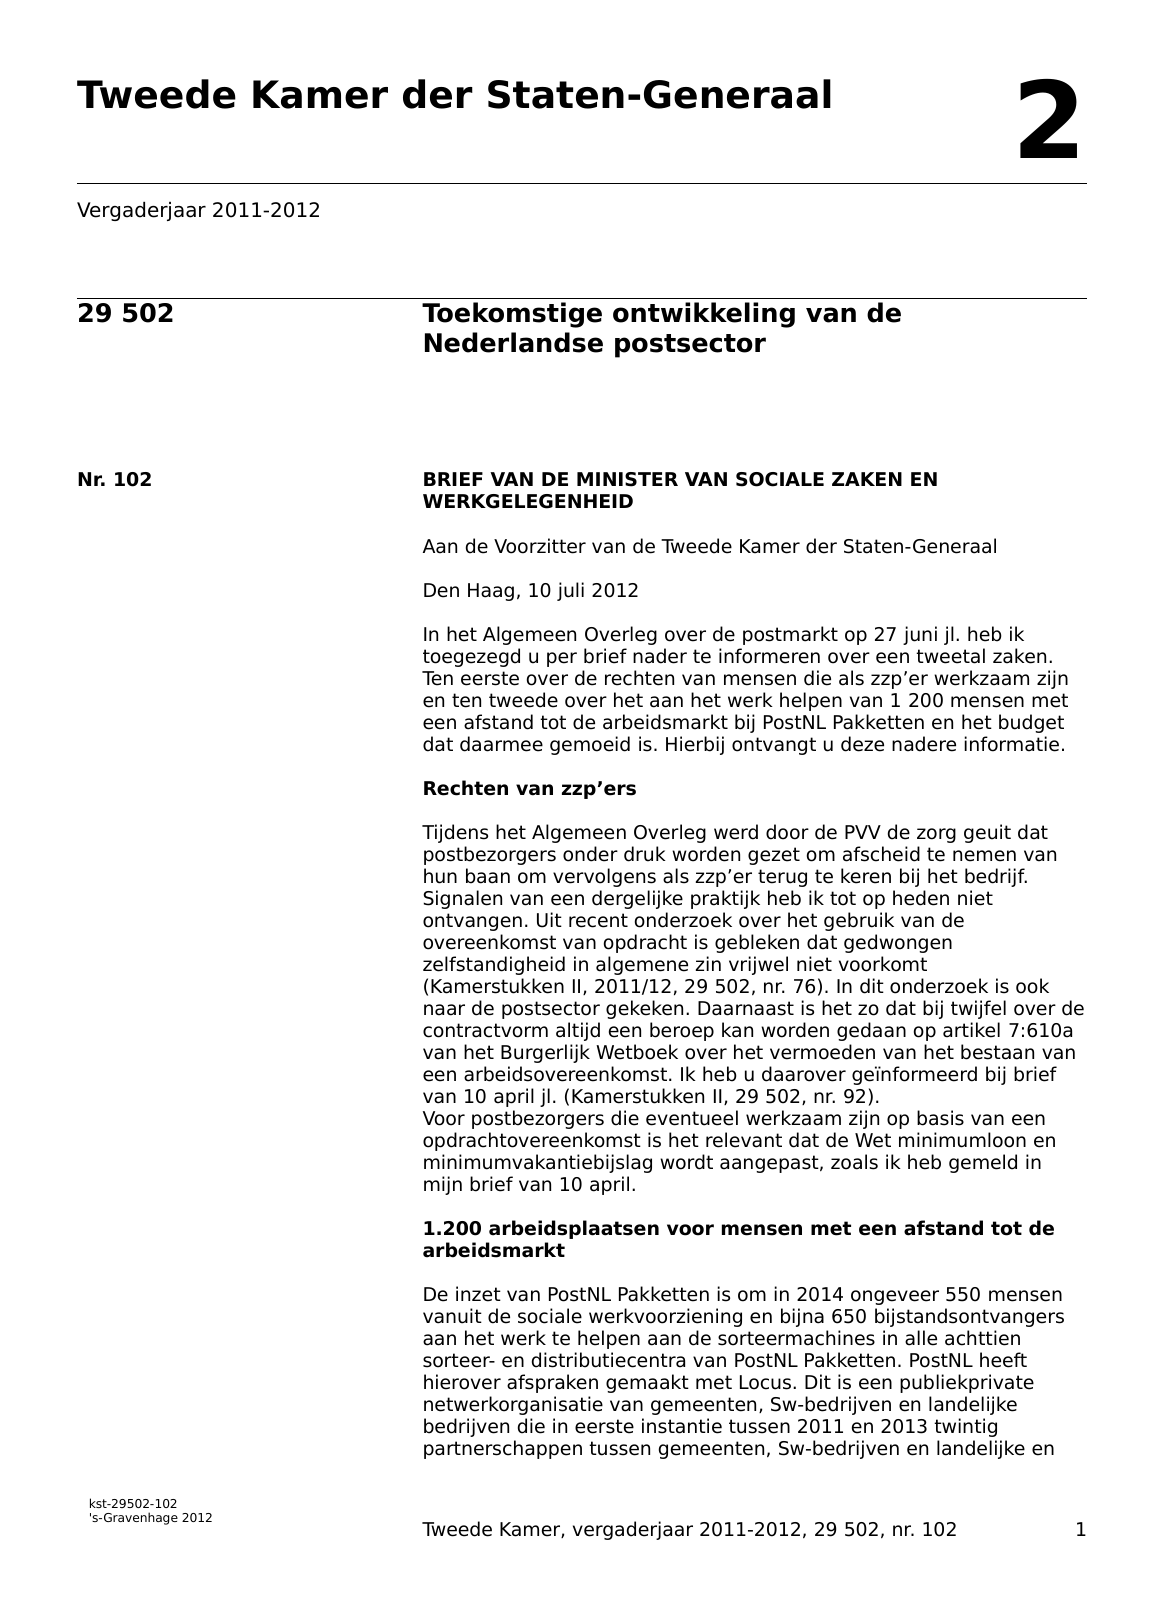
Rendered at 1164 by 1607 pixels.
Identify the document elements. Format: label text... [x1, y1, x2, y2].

table_header Tweede Kamer der Staten-Generaal [77, 59, 886, 183]
table_header 2 [886, 59, 1087, 183]
text De inzet van PostNL Pakketten is om in 2014 ongeveer 550 mensen vanuit de sociale werkvoorziening en bijna 650 bijstandsontvangers aan het werk te helpen aan de sorteermachines in alle achttien sorteer- en distributiecentra van PostNL Pakketten. PostNL heeft hierover afspraken gemaakt met Locus. Dit is een publiekprivate netwerkorganisatie van gemeenten, Sw-bedrijven en landelijke bedrijven die in eerste instantie tussen 2011 en 2013 twintig partnerschappen tussen gemeenten, Sw-bedrijven en landelijke en [422, 1284, 1087, 1460]
subtitle Rechten van zzp’ers [422, 778, 1087, 800]
text In het Algemeen Overleg over de postmarkt op 27 juni jl. heb ik toegezegd u per brief nader te informeren over een tweetal zaken. Ten eerste over de rechten van mensen die als zzp’er werkzaam zijn en ten tweede over het aan het werk helpen van 1 200 mensen met een afstand tot de arbeidsmarkt bij PostNL Pakketten en het budget dat daarmee gemoeid is. Hierbij ontvangt u deze nadere informatie. [422, 624, 1087, 756]
subtitle 29 502 Toekomstige ontwikkeling van de Nederlandse postsector [77, 299, 1087, 358]
text Aan de Voorzitter van de Tweede Kamer der Staten-Generaal [422, 536, 1087, 557]
subtitle 1.200 arbeidsplaatsen voor mensen met een afstand tot de arbeidsmarkt [422, 1218, 1087, 1262]
text Tijdens het Algemeen Overleg werd door de PVV de zorg geuit dat postbezorgers onder druk worden gezet om afscheid te nemen van hun baan om vervolgens als zzp’er terug te keren bij het bedrijf. Signalen van een dergelijke praktijk heb ik tot op heden niet ontvangen. Uit recent onderzoek over het gebruik van de overeenkomst van opdracht is gebleken dat gedwongen zelfstandigheid in algemene zin vrijwel niet voorkomt (Kamerstukken II, 2011/12, 29 502, nr. 76). In dit onderzoek is ook naar de postsector gekeken. Daarnaast is het zo dat bij twijfel over de contractvorm altijd een beroep kan worden gedaan op artikel 7:610a van het Burgerlijk Wetboek over het vermoeden van het bestaan van een arbeidsovereenkomst. Ik heb u daarover geïnformeerd bij brief van 10 april jl. (Kamerstukken II, 29 502, nr. 92). [422, 822, 1087, 1108]
text 's-Gravenhage 2012 [88, 1511, 323, 1525]
text kst-29502-102 [88, 1497, 323, 1511]
subtitle Nr. 102 BRIEF VAN DE MINISTER VAN SOCIALE ZAKEN EN WERKGELEGENHEID [77, 469, 1087, 513]
text Voor postbezorgers die eventueel werkzaam zijn op basis van een opdrachtovereenkomst is het relevant dat de Wet minimumloon en minimumvakantiebijslag wordt aangepast, zoals ik heb gemeld in mijn brief van 10 april. [422, 1108, 1087, 1196]
table_cell Vergaderjaar 2011-2012 [77, 184, 1087, 298]
text Den Haag, 10 juli 2012 [422, 580, 1087, 602]
